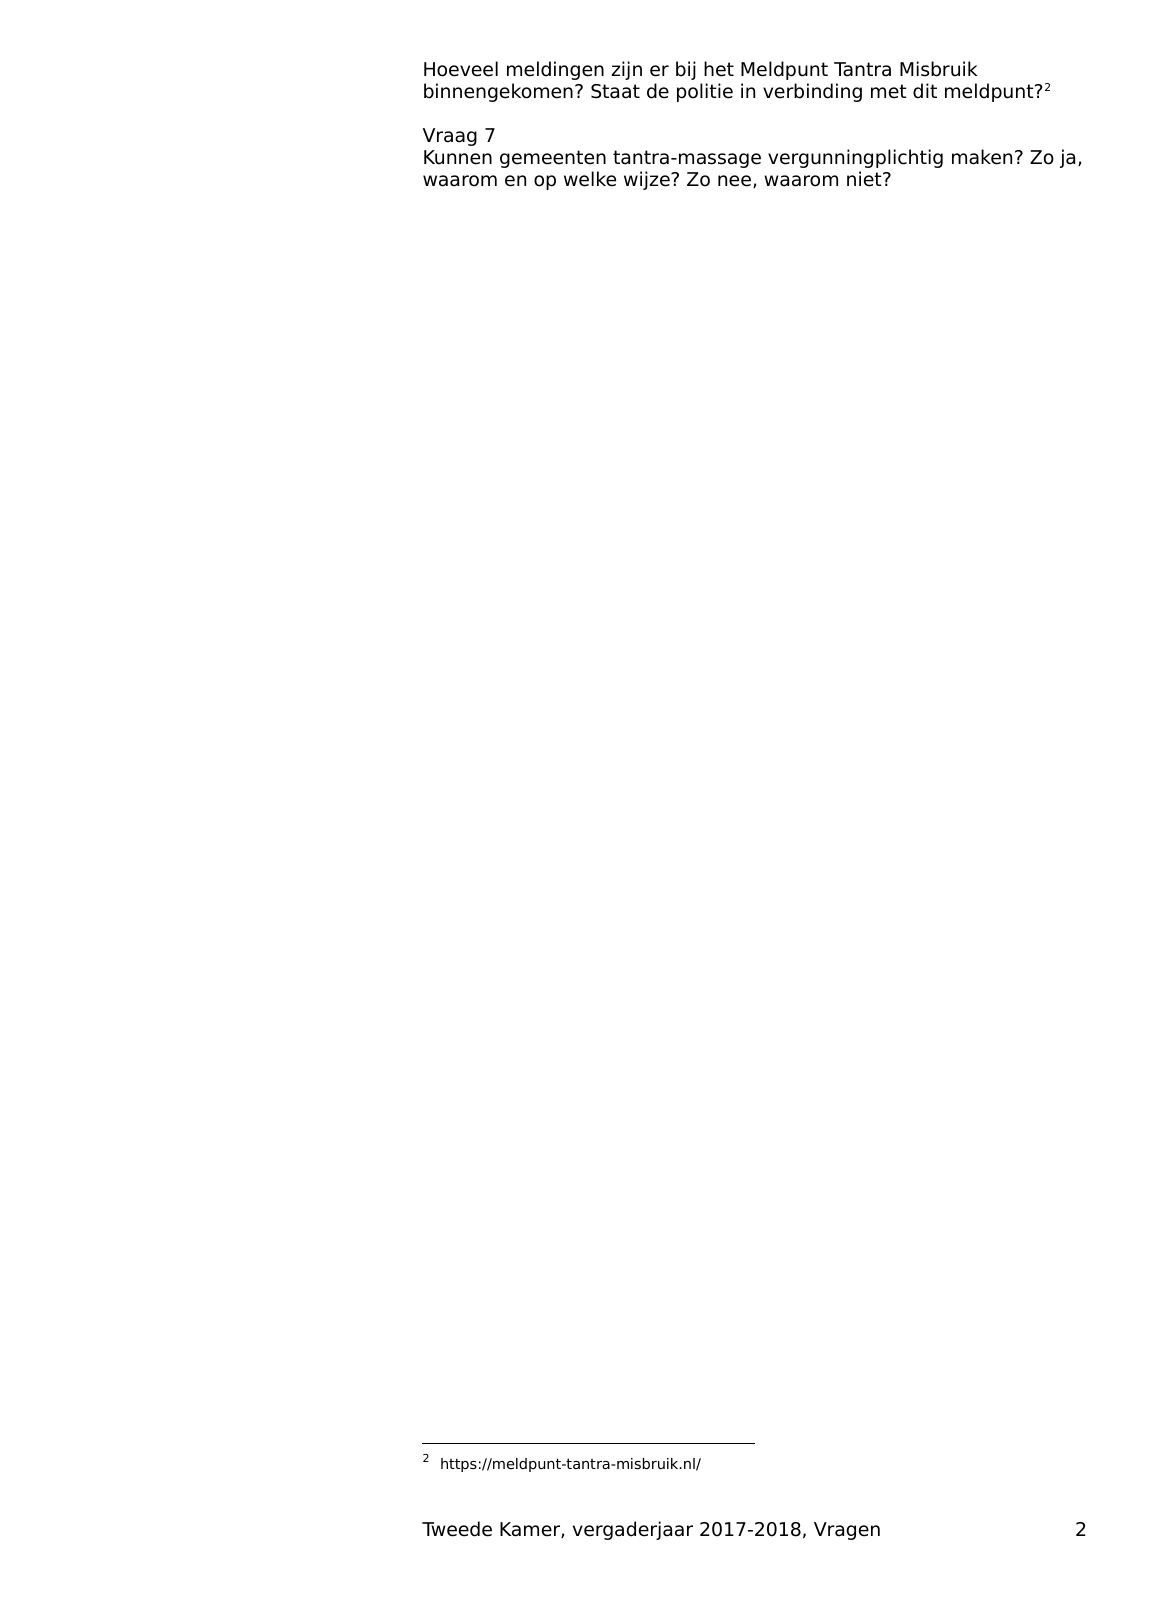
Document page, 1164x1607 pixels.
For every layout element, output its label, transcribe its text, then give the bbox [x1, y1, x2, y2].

text Hoeveel meldingen zijn er bij het Meldpunt Tantra Misbruik binnengekomen? Staat de politie in verbinding met dit meldpunt? [422, 59, 1087, 103]
text Vraag 7 [422, 125, 1087, 147]
text Kunnen gemeenten tantra-massage vergunningplichtig maken? Zo ja, waarom en op welke wijze? Zo nee, waarom niet? [422, 147, 1087, 191]
text https://meldpunt-tantra-misbruik.nl/ [422, 1452, 1087, 1474]
